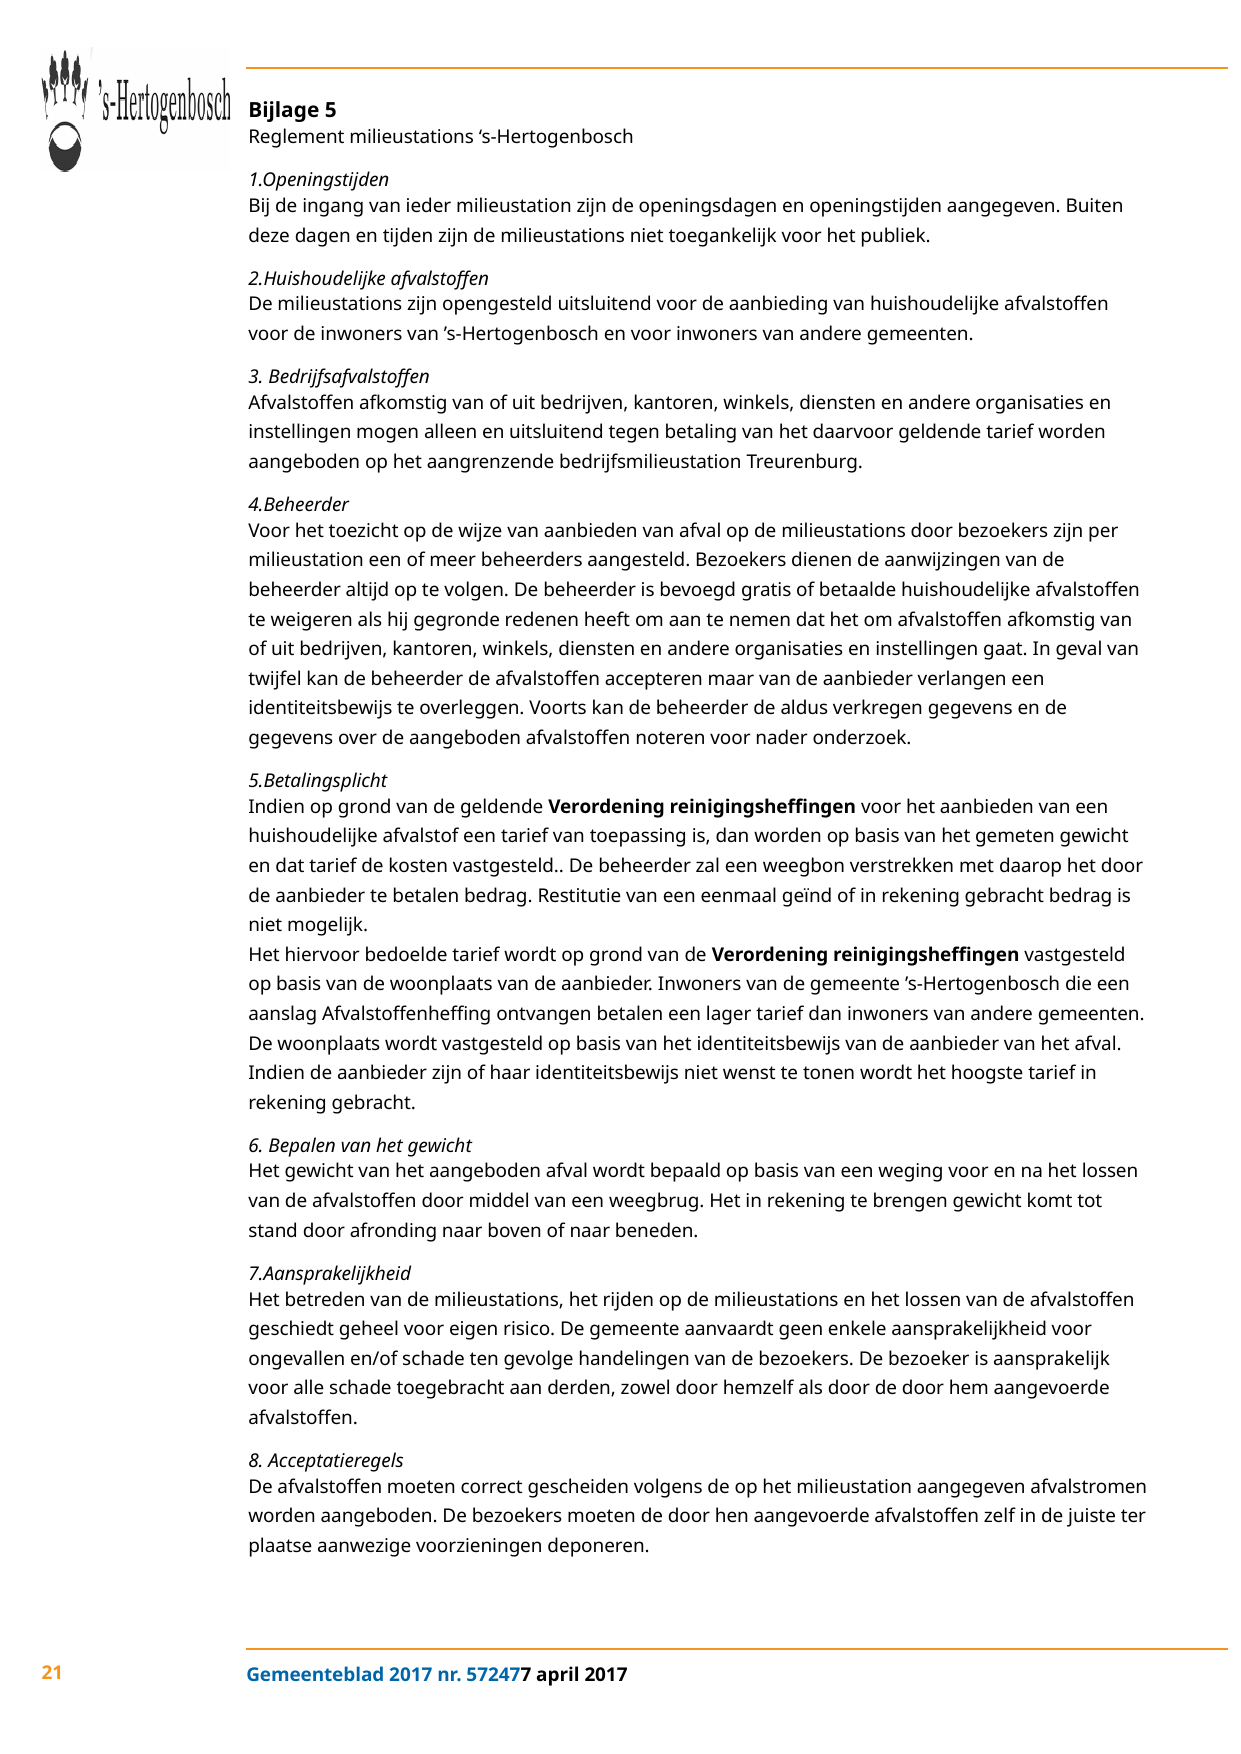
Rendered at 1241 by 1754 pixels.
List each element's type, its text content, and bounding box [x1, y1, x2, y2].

text 2.Huishoudelijke afvalstoffen [248, 265, 1152, 291]
text Het gewicht van het aangeboden afval wordt bepaald op basis van een weging voor en na het lossen van de afvalstoffen door middel van een weegbrug. Het in rekening te brengen gewicht komt tot stand door afronding naar boven of naar beneden. [248, 1158, 1152, 1243]
text Bij de ingang van ieder milieustation zijn de openingsdagen en openingstijden aangegeven. Buiten deze dagen en tijden zijn de milieustations niet toegankelijk voor het publiek. [248, 192, 1152, 247]
text 6. Bepalen van het gewicht [248, 1132, 1152, 1158]
text 3. Bedrijfsafvalstoffen [248, 363, 1152, 389]
text De afvalstoffen moeten correct gescheiden volgens de op het milieustation aangegeven afvalstromen worden aangeboden. De bezoekers moeten de door hen aangevoerde afvalstoffen zelf in de juiste ter plaatse aanwezige voorzieningen deponeren. [248, 1473, 1152, 1558]
text 8. Acceptatieregels [248, 1447, 1152, 1473]
text 4.Beheerder [248, 491, 1152, 517]
text Reglement milieustations ‘s-Hertogenbosch [248, 123, 1152, 149]
text Het hiervoor bedoelde tarief wordt op grond van de Verordening reinigingsheffingen vastgesteld op basis van de woonplaats van de aanbieder. Inwoners van de gemeente ’s-Hertogenbosch die een aanslag Afvalstoffenheffing ontvangen betalen een lager tarief dan inwoners van andere gemeenten. De woonplaats wordt vastgesteld op basis van het identiteitsbewijs van de aanbieder van het afval. Indien de aanbieder zijn of haar identiteitsbewijs niet wenst te tonen wordt het hoogste tarief in rekening gebracht. [248, 941, 1152, 1114]
text Afvalstoffen afkomstig van of uit bedrijven, kantoren, winkels, diensten en andere organisaties en instellingen mogen alleen en uitsluitend tegen betaling van het daarvoor geldende tarief worden aangeboden op het aangrenzende bedrijfsmilieustation Treurenburg. [248, 389, 1152, 474]
picture [41, 47, 231, 172]
text Het betreden van de milieustations, het rijden op de milieustations en het lossen van de afvalstoffen geschiedt geheel voor eigen risico. De gemeente aanvaardt geen enkele aansprakelijkheid voor ongevallen en/of schade ten gevolge handelingen van de bezoekers. De bezoeker is aansprakelijk voor alle schade toegebracht aan derden, zowel door hemzelf als door de door hem aangevoerde afvalstoffen. [248, 1286, 1152, 1430]
text Voor het toezicht op de wijze van aanbieden van afval op de milieustations door bezoekers zijn per milieustation een of meer beheerders aangesteld. Bezoekers dienen de aanwijzingen van de beheerder altijd op te volgen. De beheerder is bevoegd gratis of betaalde huishoudelijke afvalstoffen te weigeren als hij gegronde redenen heeft om aan te nemen dat het om afvalstoffen afkomstig van of uit bedrijven, kantoren, winkels, diensten en andere organisaties en instellingen gaat. In geval van twijfel kan de beheerder de afvalstoffen accepteren maar van de aanbieder verlangen een identiteitsbewijs te overleggen. Voorts kan de beheerder de aldus verkregen gegevens en de gegevens over de aangeboden afvalstoffen noteren voor nader onderzoek. [248, 517, 1152, 750]
text 1.Openingstijden [248, 166, 1152, 192]
text De milieustations zijn opengesteld uitsluitend voor de aanbieding van huishoudelijke afvalstoffen voor de inwoners van ’s-Hertogenbosch en voor inwoners van andere gemeenten. [248, 291, 1152, 346]
text 7.Aansprakelijkheid [248, 1260, 1152, 1286]
text 5.Betalingsplicht [248, 767, 1152, 793]
text Indien op grond van de geldende Verordening reinigingsheffingen voor het aanbieden van een huishoudelijke afvalstof een tarief van toepassing is, dan worden op basis van het gemeten gewicht en dat tarief de kosten vastgesteld.. De beheerder zal een weegbon verstrekken met daarop het door de aanbieder te betalen bedrag. Restitutie van een eenmaal geïnd of in rekening gebracht bedrag is niet mogelijk. [248, 793, 1152, 937]
text Bijlage 5 [248, 95, 1152, 123]
